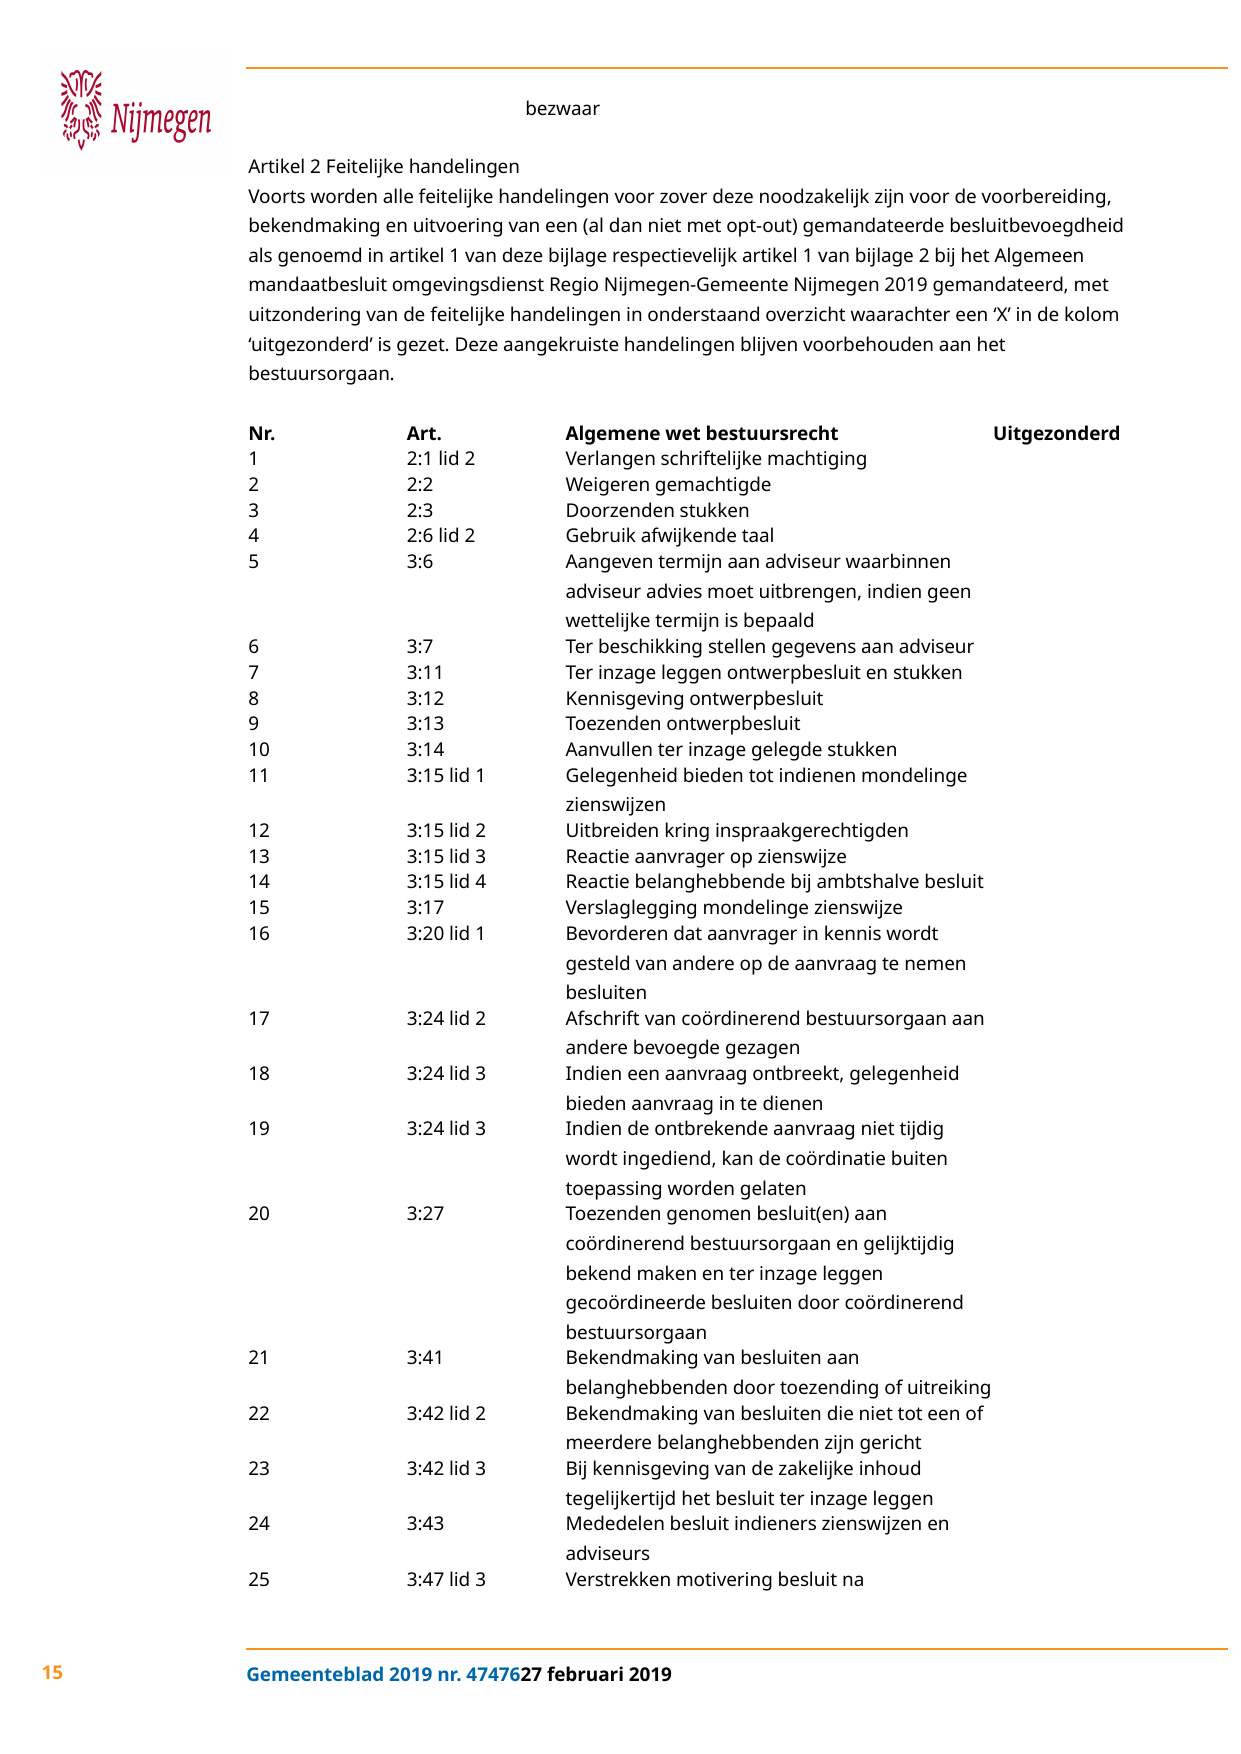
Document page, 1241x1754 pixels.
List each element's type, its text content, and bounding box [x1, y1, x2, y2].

table_cell 3:47 lid 3 [407, 1566, 565, 1592]
table_cell Verslaglegging mondelinge zienswijze [565, 894, 993, 920]
text Voorts worden alle feitelijke handelingen voor zover deze noodzakelijk zijn voor de voorbereiding, bekendmaking en uitvoering van een (al dan niet met opt-out) gemandateerde besluitbevoegdheid als genoemd in artikel 1 van deze bijlage respectievelijk artikel 1 van bijlage 2 bij het Algemeen mandaatbesluit omgevingsdienst Regio Nijmegen-Gemeente Nijmegen 2019 gemandateerd, met uitzondering van de feitelijke handelingen in onderstaand overzicht waarachter een ‘X’ in de kolom ‘uitgezonderd’ is gezet. Deze aangekruiste handelingen blijven voorbehouden aan het bestuursorgaan. [248, 183, 1152, 386]
table_cell 3:15 lid 4 [407, 869, 565, 894]
table_cell 3:17 [407, 894, 565, 920]
table_cell 3:27 [407, 1201, 565, 1344]
table_cell 3:42 lid 2 [407, 1400, 565, 1455]
table_cell [993, 920, 1152, 1005]
table_cell 3:11 [407, 659, 565, 685]
table_header Algemene wet bestuursrecht [565, 420, 993, 445]
table_cell 2:2 [407, 471, 565, 497]
table_cell 3:14 [407, 736, 565, 762]
table_cell 3:12 [407, 685, 565, 710]
table_cell 3:24 lid 3 [407, 1116, 565, 1201]
table_cell 6 [248, 633, 407, 659]
table_cell Afschrift van coördinerend bestuursorgaan aan andere bevoegde gezagen [565, 1005, 993, 1060]
table_cell 18 [248, 1060, 407, 1116]
table_cell [718, 95, 856, 121]
table_cell 2:1 lid 2 [407, 445, 565, 471]
table_cell Reactie aanvrager op zienswijze [565, 843, 993, 869]
table_cell Kennisgeving ontwerpbesluit [565, 685, 993, 710]
table_cell 3:6 [407, 548, 565, 633]
table_cell Gebruik afwijkende taal [565, 523, 993, 548]
table_cell Aanvullen ter inzage gelegde stukken [565, 736, 993, 762]
table_cell 20 [248, 1201, 407, 1344]
table_cell [993, 445, 1152, 471]
table_cell 14 [248, 869, 407, 894]
table_cell Gelegenheid bieden tot indienen mondelinge zienswijzen [565, 762, 993, 817]
table_header Art. [407, 420, 565, 445]
table_cell [993, 843, 1152, 869]
table_cell [993, 1060, 1152, 1116]
table_cell 3:15 lid 2 [407, 817, 565, 843]
table_cell [993, 1116, 1152, 1201]
table_cell 11 [248, 762, 407, 817]
table_cell Toezenden ontwerpbesluit [565, 710, 993, 736]
table_cell Bekendmaking van besluiten aan belanghebbenden door toezending of uitreiking [565, 1345, 993, 1400]
table_cell Mededelen besluit indieners zienswijzen en adviseurs [565, 1511, 993, 1566]
table_cell 3:24 lid 2 [407, 1005, 565, 1060]
picture [41, 47, 231, 172]
table_cell [993, 471, 1152, 497]
table_cell Bekendmaking van besluiten die niet tot een of meerdere belanghebbenden zijn gericht [565, 1400, 993, 1455]
table_cell 12 [248, 817, 407, 843]
table_cell 24 [248, 1511, 407, 1566]
table_cell 3:15 lid 3 [407, 843, 565, 869]
table_cell 3:24 lid 3 [407, 1060, 565, 1116]
table_cell 17 [248, 1005, 407, 1060]
table_cell 3 [248, 497, 407, 523]
table_cell 16 [248, 920, 407, 1005]
table_cell [993, 497, 1152, 523]
table_cell Verlangen schriftelijke machtiging [565, 445, 993, 471]
table_cell bezwaar [525, 95, 718, 121]
table_cell [993, 1455, 1152, 1511]
table_cell [993, 523, 1152, 548]
table_cell [993, 710, 1152, 736]
table_cell Bevorderen dat aanvrager in kennis wordt gesteld van andere op de aanvraag te nemen besluiten [565, 920, 993, 1005]
table_cell 1 [248, 445, 407, 471]
table_cell 4 [248, 523, 407, 548]
table_cell [993, 1400, 1152, 1455]
table_cell 5 [248, 548, 407, 633]
table_cell [993, 548, 1152, 633]
table_cell 10 [248, 736, 407, 762]
table_header Nr. [248, 420, 407, 445]
table_cell [993, 1201, 1152, 1344]
table_cell Indien de ontbrekende aanvraag niet tijdig wordt ingediend, kan de coördinatie buiten toepassing worden gelaten [565, 1116, 993, 1201]
table_cell [993, 1005, 1152, 1060]
table_cell [993, 633, 1152, 659]
table_cell [993, 685, 1152, 710]
table_cell 3:43 [407, 1511, 565, 1566]
table_cell [995, 95, 1152, 121]
table_cell Uitbreiden kring inspraakgerechtigden [565, 817, 993, 843]
table_cell Verstrekken motivering besluit na [565, 1566, 993, 1592]
table_cell [856, 95, 995, 121]
table_cell Bij kennisgeving van de zakelijke inhoud tegelijkertijd het besluit ter inzage leggen [565, 1455, 993, 1511]
table_cell 15 [248, 894, 407, 920]
table_cell 3:20 lid 1 [407, 920, 565, 1005]
table_cell Indien een aanvraag ontbreekt, gelegenheid bieden aanvraag in te dienen [565, 1060, 993, 1116]
text Artikel 2 Feitelijke handelingen [248, 153, 1152, 179]
table_cell 3:13 [407, 710, 565, 736]
table_cell Weigeren gemachtigde [565, 471, 993, 497]
table_cell 2:6 lid 2 [407, 523, 565, 548]
table_cell Toezenden genomen besluit(en) aan coördinerend bestuursorgaan en gelijktijdig bekend maken en ter inzage leggen gecoördineerde besluiten door coördinerend bestuursorgaan [565, 1201, 993, 1344]
table_cell 3:41 [407, 1345, 565, 1400]
table_cell 23 [248, 1455, 407, 1511]
table_cell 9 [248, 710, 407, 736]
table_header Uitgezonderd [993, 420, 1152, 445]
table_cell 21 [248, 1345, 407, 1400]
table_cell [993, 736, 1152, 762]
table_cell 13 [248, 843, 407, 869]
table_cell [248, 95, 387, 121]
table_cell [993, 1566, 1152, 1592]
table_cell 7 [248, 659, 407, 685]
table_cell 25 [248, 1566, 407, 1592]
table_cell 19 [248, 1116, 407, 1201]
table_cell [993, 1345, 1152, 1400]
table_cell Doorzenden stukken [565, 497, 993, 523]
table_cell Ter inzage leggen ontwerpbesluit en stukken [565, 659, 993, 685]
table_cell 8 [248, 685, 407, 710]
table_cell [993, 1511, 1152, 1566]
table_cell Reactie belanghebbende bij ambtshalve besluit [565, 869, 993, 894]
table_cell [993, 659, 1152, 685]
table_cell 3:7 [407, 633, 565, 659]
table_cell 2 [248, 471, 407, 497]
table_cell [993, 869, 1152, 894]
table_cell Aangeven termijn aan adviseur waarbinnen adviseur advies moet uitbrengen, indien geen wettelijke termijn is bepaald [565, 548, 993, 633]
table_cell 3:15 lid 1 [407, 762, 565, 817]
table_cell 22 [248, 1400, 407, 1455]
table_cell 2:3 [407, 497, 565, 523]
table_cell [993, 762, 1152, 817]
table_cell [387, 95, 525, 121]
table_cell 3:42 lid 3 [407, 1455, 565, 1511]
table_cell [993, 817, 1152, 843]
table_cell [993, 894, 1152, 920]
table_cell Ter beschikking stellen gegevens aan adviseur [565, 633, 993, 659]
